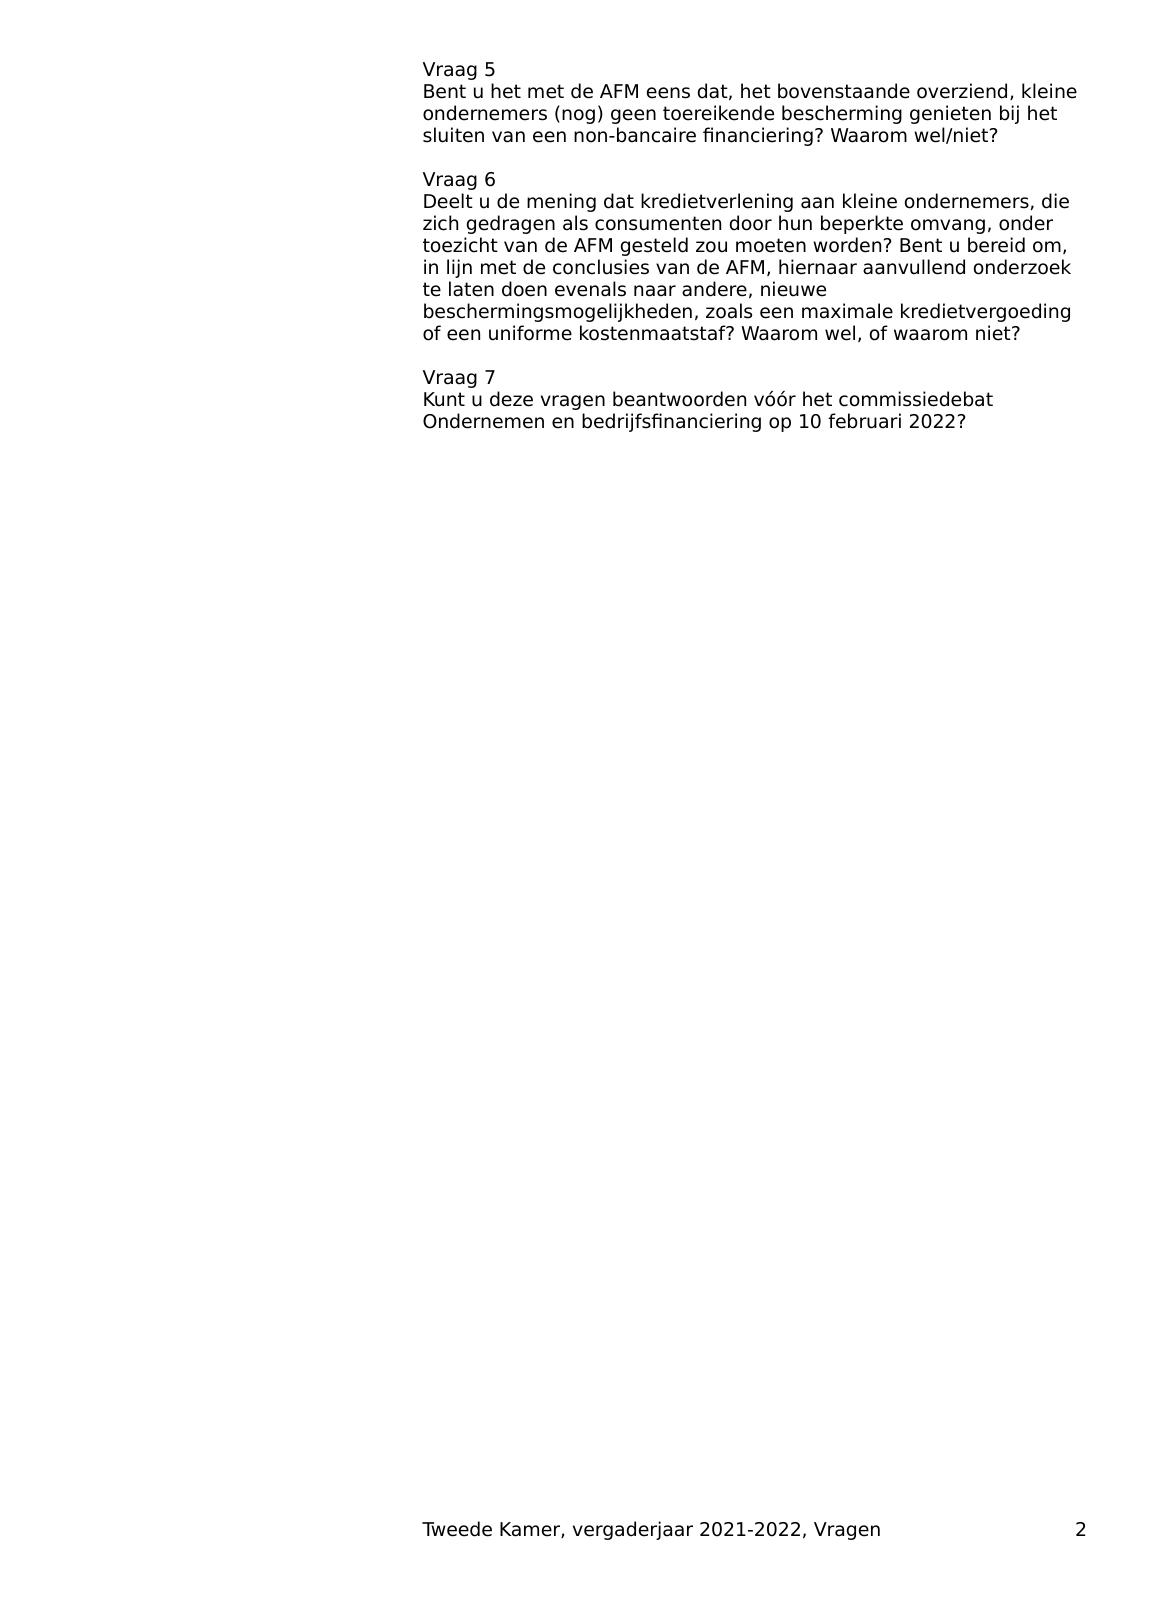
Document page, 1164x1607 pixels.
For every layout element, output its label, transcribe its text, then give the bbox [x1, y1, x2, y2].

text Bent u het met de AFM eens dat, het bovenstaande overziend, kleine ondernemers (nog) geen toereikende bescherming genieten bij het sluiten van een non-bancaire financiering? Waarom wel/niet? [422, 81, 1087, 147]
text Kunt u deze vragen beantwoorden vóór het commissiedebat Ondernemen en bedrijfsfinanciering op 10 februari 2022? [422, 389, 1087, 433]
text Vraag 5 [422, 59, 1087, 81]
text Deelt u de mening dat kredietverlening aan kleine ondernemers, die zich gedragen als consumenten door hun beperkte omvang, onder toezicht van de AFM gesteld zou moeten worden? Bent u bereid om, in lijn met de conclusies van de AFM, hiernaar aanvullend onderzoek te laten doen evenals naar andere, nieuwe beschermingsmogelijkheden, zoals een maximale kredietvergoeding of een uniforme kostenmaatstaf? Waarom wel, of waarom niet? [422, 191, 1087, 345]
text Vraag 7 [422, 367, 1087, 389]
text Vraag 6 [422, 169, 1087, 191]
